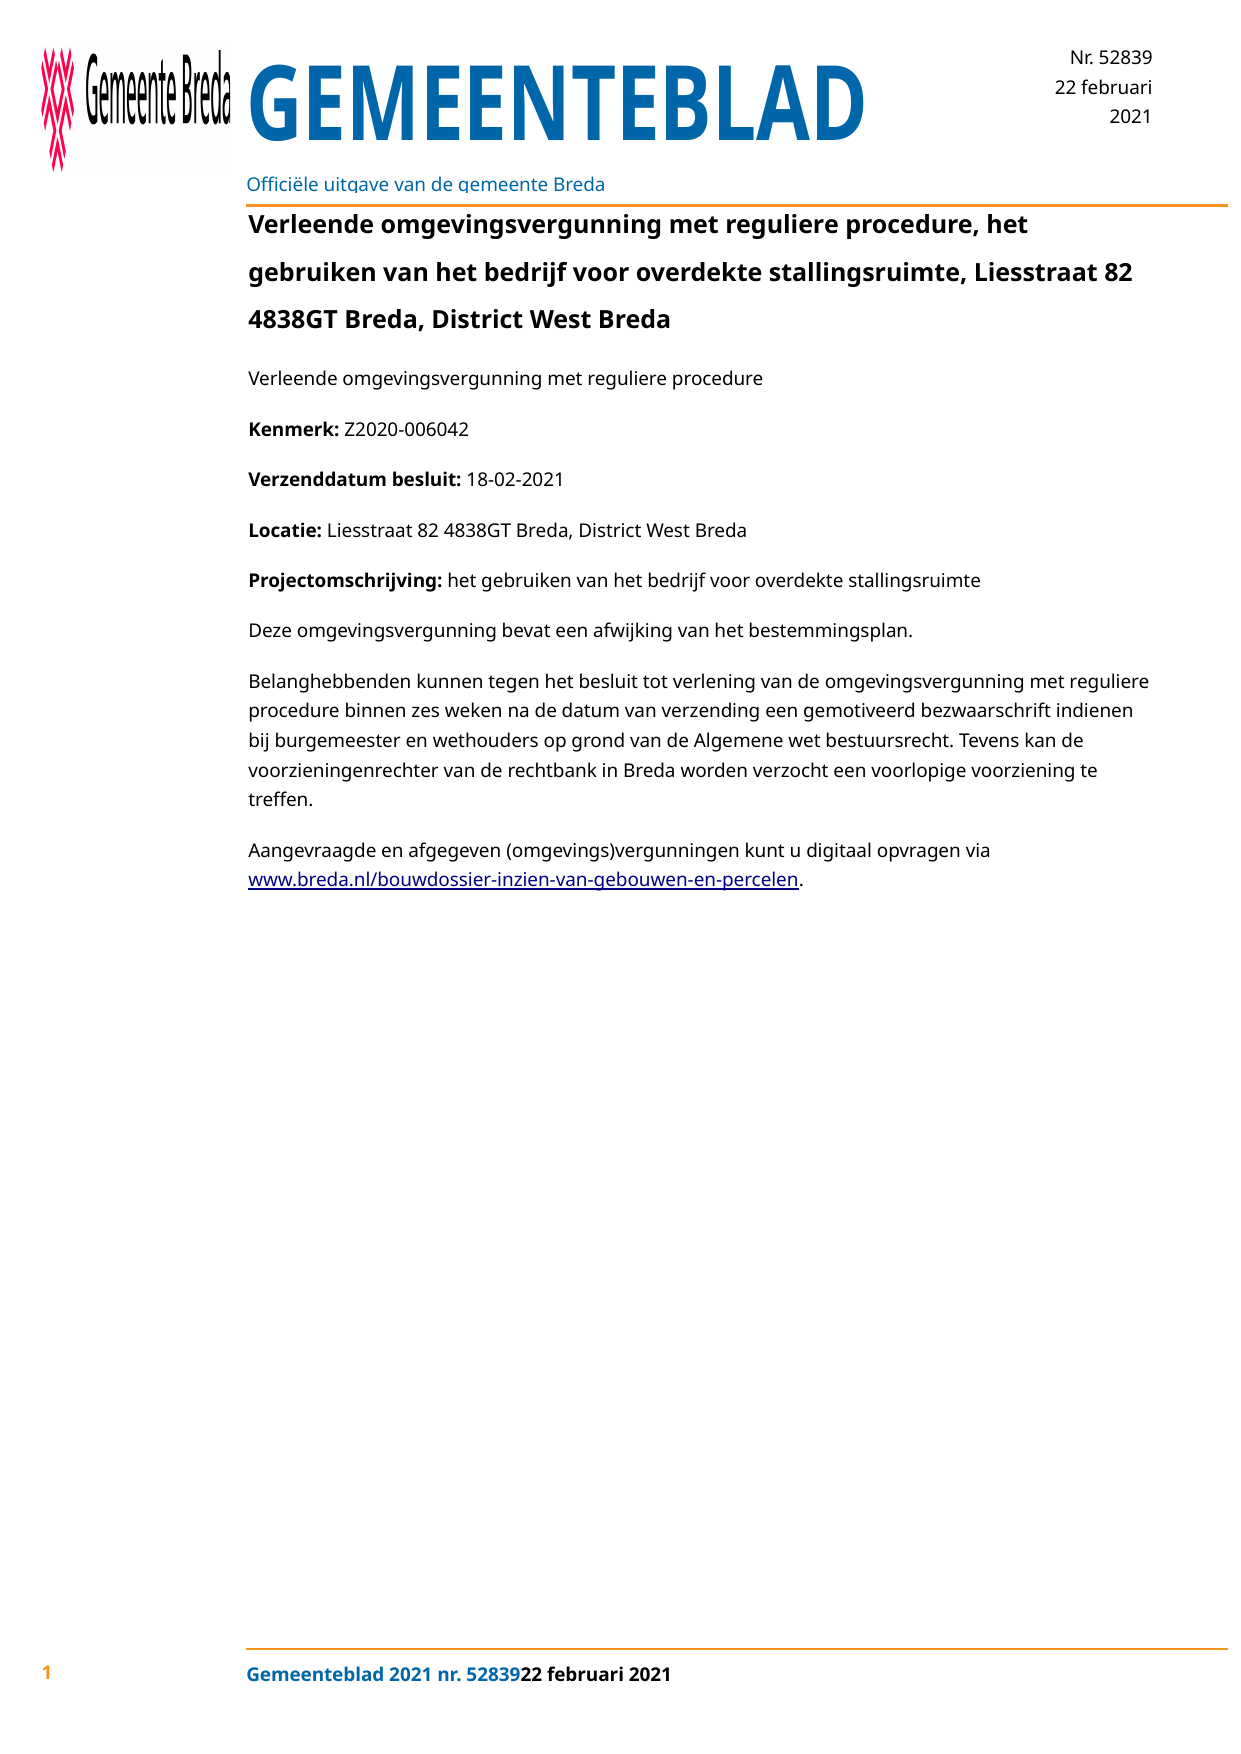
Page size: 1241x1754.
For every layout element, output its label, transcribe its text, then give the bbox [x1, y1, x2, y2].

text Verleende omgevingsvergunning met reguliere procedure [248, 366, 1152, 391]
text Verzenddatum besluit: 18-02-2021 [248, 466, 1152, 492]
text Kenmerk: Z2020-006042 [248, 416, 1152, 442]
text Deze omgevingsvergunning bevat een afwijking van het bestemmingsplan. [248, 618, 1152, 643]
text Locatie: Liesstraat 82 4838GT Breda, District West Breda [248, 517, 1152, 542]
text Belanghebbenden kunnen tegen het besluit tot verlening van de omgevingsvergunning met reguliere procedure binnen zes weken na de datum van verzending een gemotiveerd bezwaarschrift indienen bij burgemeester en wethouders op grond van de Algemene wet bestuursrecht. Tevens kan de voorzieningenrechter van de rechtbank in Breda worden verzocht een voorlopige voorziening te treffen. [248, 668, 1152, 812]
picture [41, 47, 231, 172]
text Verleende omgevingsvergunning met reguliere procedure, het gebruiken van het bedrijf voor overdekte stallingsruimte, Liesstraat 82 4838GT Breda, District West Breda [248, 207, 1152, 336]
text Aangevraagde en afgegeven (omgevings)vergunningen kunt u digitaal opvragen via www.breda.nl/bouwdossier-inzien-van-gebouwen-en-percelen. [248, 837, 1152, 892]
text Projectomschrijving: het gebruiken van het bedrijf voor overdekte stallingsruimte [248, 567, 1152, 593]
